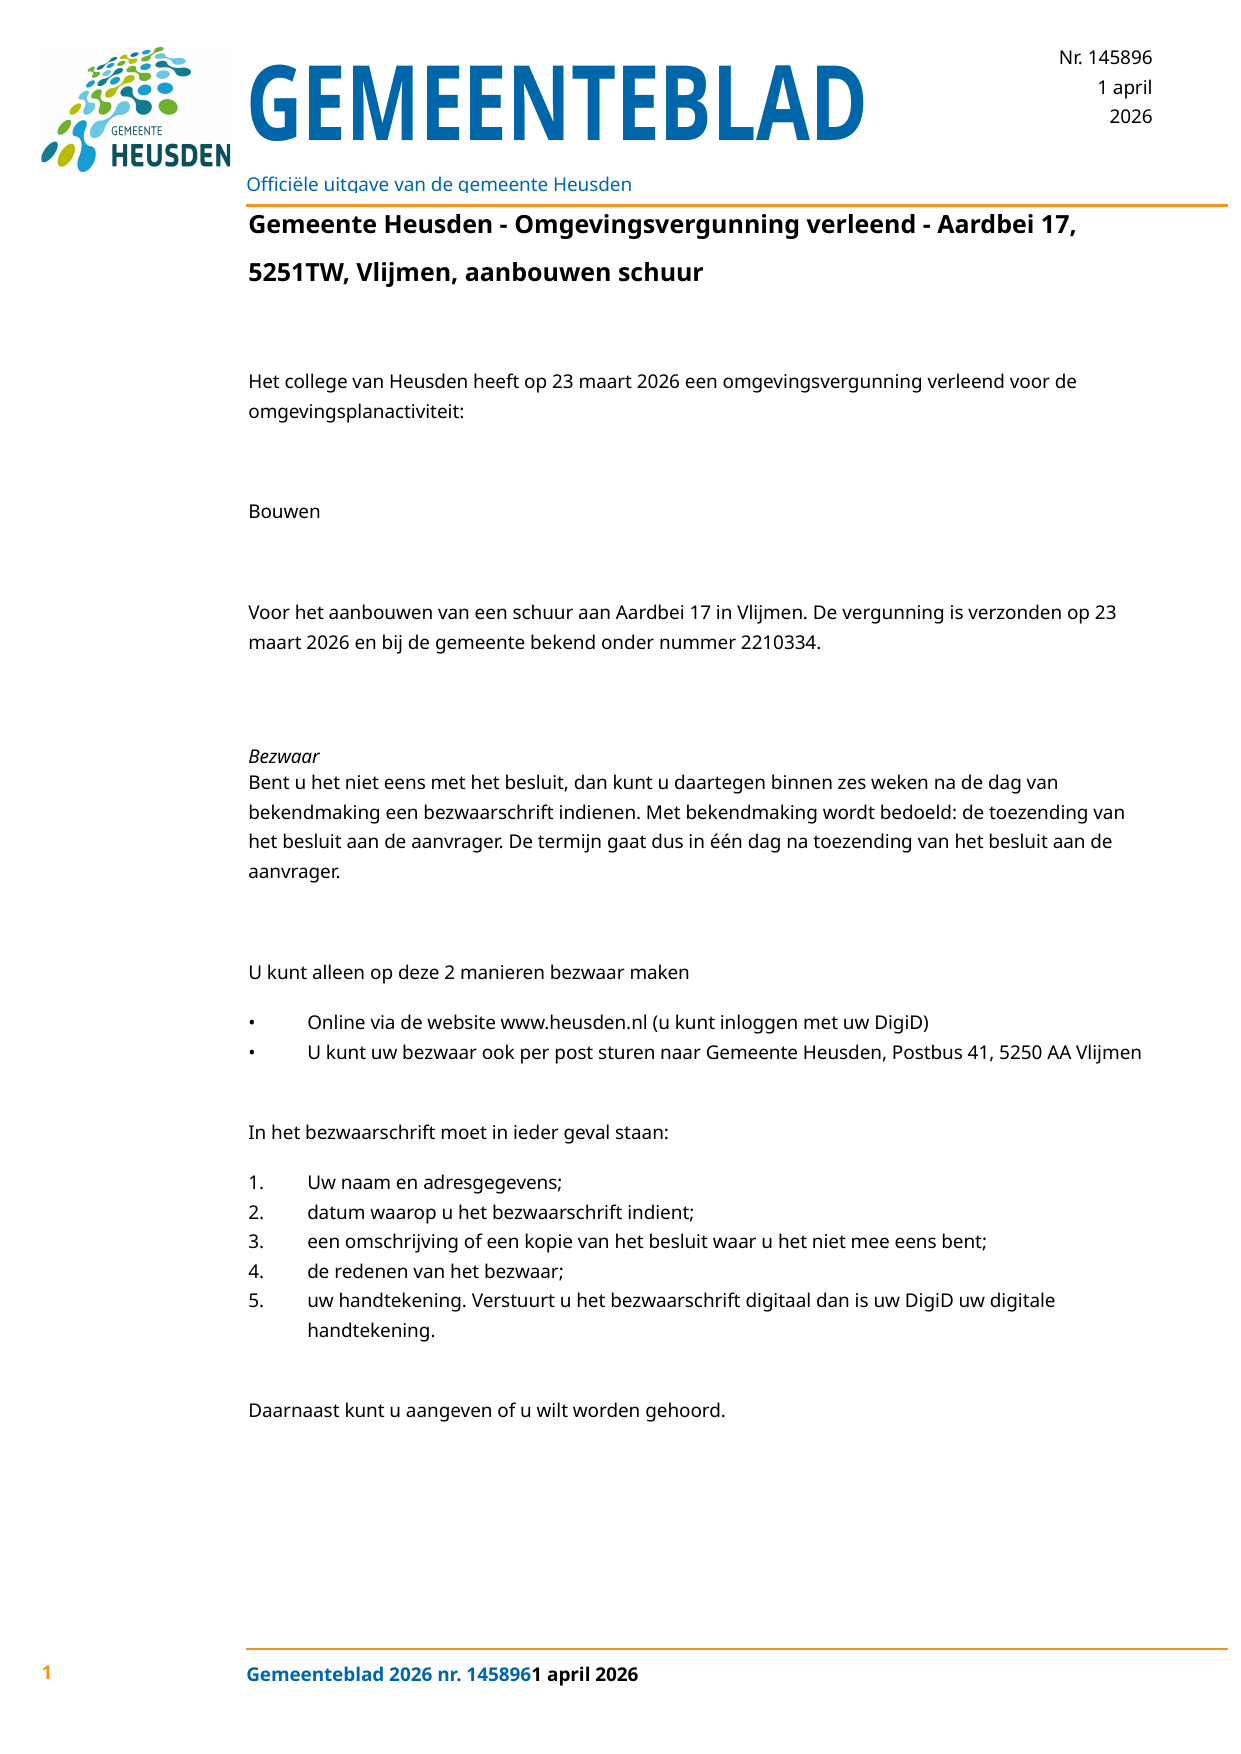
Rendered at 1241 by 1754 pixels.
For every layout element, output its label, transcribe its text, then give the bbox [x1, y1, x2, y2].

list een omschrijving of een kopie van het besluit waar u het niet mee eens bent; [248, 1228, 1152, 1254]
text In het bezwaarschrift moet in ieder geval staan: [248, 1119, 1152, 1144]
text Bouwen [248, 499, 1152, 524]
list U kunt uw bezwaar ook per post sturen naar Gemeente Heusden, Postbus 41, 5250 AA Vlijmen [248, 1039, 1152, 1064]
picture [41, 47, 231, 172]
text Daarnaast kunt u aangeven of u wilt worden gehoord. [248, 1397, 1152, 1423]
text Bezwaar [248, 743, 1152, 769]
list uw handtekening. Verstuurt u het bezwaarschrift digitaal dan is uw DigiD uw digitale handtekening. [248, 1288, 1152, 1343]
text Voor het aanbouwen van een schuur aan Aardbei 17 in Vlijmen. De vergunning is verzonden op 23 maart 2026 en bij de gemeente bekend onder nummer 2210334. [248, 599, 1152, 655]
text U kunt alleen op deze 2 manieren bezwaar maken [248, 959, 1152, 984]
text Het college van Heusden heeft op 23 maart 2026 een omgevingsvergunning verleend voor de omgevingsplanactiviteit: [248, 368, 1152, 424]
text Gemeente Heusden - Omgevingsvergunning verleend - Aardbei 17, 5251TW, Vlijmen, aanbouwen schuur [248, 207, 1152, 288]
list Online via de website www.heusden.nl (u kunt inloggen met uw DigiD) [248, 1009, 1152, 1035]
text Bent u het niet eens met het besluit, dan kunt u daartegen binnen zes weken na de dag van bekendmaking een bezwaarschrift indienen. Met bekendmaking wordt bedoeld: de toezending van het besluit aan de aanvrager. De termijn gaat dus in één dag na toezending van het besluit aan de aanvrager. [248, 769, 1152, 884]
list Uw naam en adresgegevens; [248, 1169, 1152, 1195]
list de redenen van het bezwaar; [248, 1258, 1152, 1284]
list datum waarop u het bezwaarschrift indient; [248, 1199, 1152, 1224]
